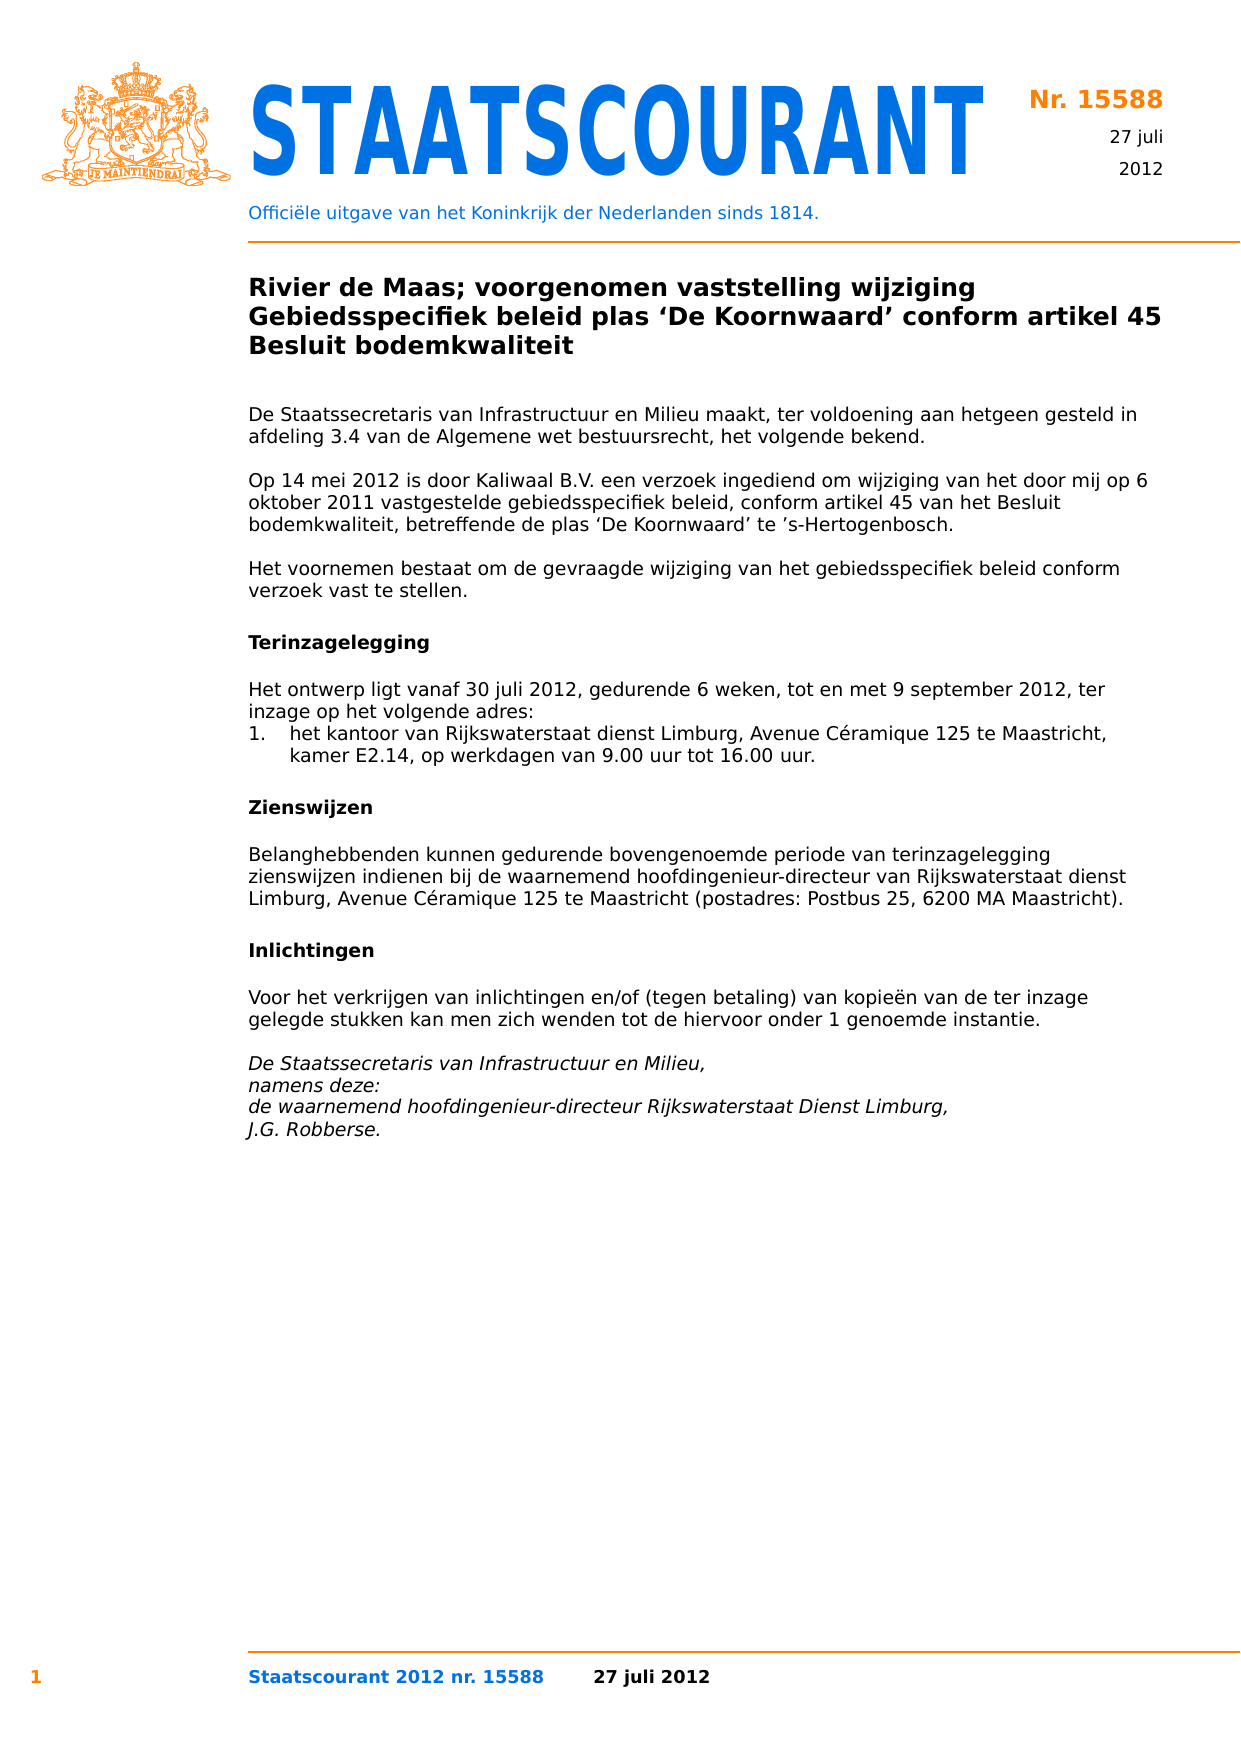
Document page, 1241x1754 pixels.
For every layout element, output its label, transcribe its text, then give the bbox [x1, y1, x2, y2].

text De Staatssecretaris van Infrastructuur en Milieu, namens deze: de waarnemend hoofdingenieur-directeur Rijkswaterstaat Dienst Limburg, J.G. Robberse. [248, 1052, 1163, 1140]
table_header STAATSCOURANT [248, 62, 998, 203]
table_cell Officiële uitgave van het Koninkrijk der Nederlanden sinds 1814. [248, 203, 1240, 241]
subtitle Rivier de Maas; voorgenomen vaststelling wijziging Gebiedsspecifiek beleid plas ‘De Koornwaard’ conform artikel 45 Besluit bodemkwaliteit [248, 273, 1163, 361]
text Belanghebbenden kunnen gedurende bovengenoemde periode van terinzagelegging zienswijzen indienen bij de waarnemend hoofdingenieur-directeur van Rijkswaterstaat dienst Limburg, Avenue Céramique 125 te Maastricht (postadres: Postbus 25, 6200 MA Maastricht). [248, 844, 1163, 910]
table_cell 2012 [998, 153, 1240, 203]
picture [41, 62, 231, 186]
subtitle Inlichtingen [248, 940, 1163, 962]
table_header Nr. 15588 [998, 62, 1240, 121]
table_cell 27 juli [998, 121, 1240, 153]
subtitle Terinzagelegging [248, 632, 1163, 654]
text Het ontwerp ligt vanaf 30 juli 2012, gedurende 6 weken, tot en met 9 september 2012, ter inzage op het volgende adres: [248, 679, 1163, 723]
text Op 14 mei 2012 is door Kaliwaal B.V. een verzoek ingediend om wijziging van het door mij op 6 oktober 2011 vastgestelde gebiedsspecifiek beleid, conform artikel 45 van het Besluit bodemkwaliteit, betreffende de plas ‘De Koornwaard’ te ’s-Hertogenbosch. [248, 470, 1163, 536]
subtitle Zienswijzen [248, 797, 1163, 819]
text De Staatssecretaris van Infrastructuur en Milieu maakt, ter voldoening aan hetgeen gesteld in afdeling 3.4 van de Algemene wet bestuursrecht, het volgende bekend. [248, 404, 1163, 448]
text Het voornemen bestaat om de gevraagde wijziging van het gebiedsspecifiek beleid conform verzoek vast te stellen. [248, 558, 1163, 602]
text 1. het kantoor van Rijkswaterstaat dienst Limburg, Avenue Céramique 125 te Maastricht, kamer E2.14, op werkdagen van 9.00 uur tot 16.00 uur. [248, 723, 1163, 767]
text Voor het verkrijgen van inlichtingen en/of (tegen betaling) van kopieën van de ter inzage gelegde stukken kan men zich wenden tot de hiervoor onder 1 genoemde instantie. [248, 987, 1163, 1031]
table_header [25, 62, 248, 241]
